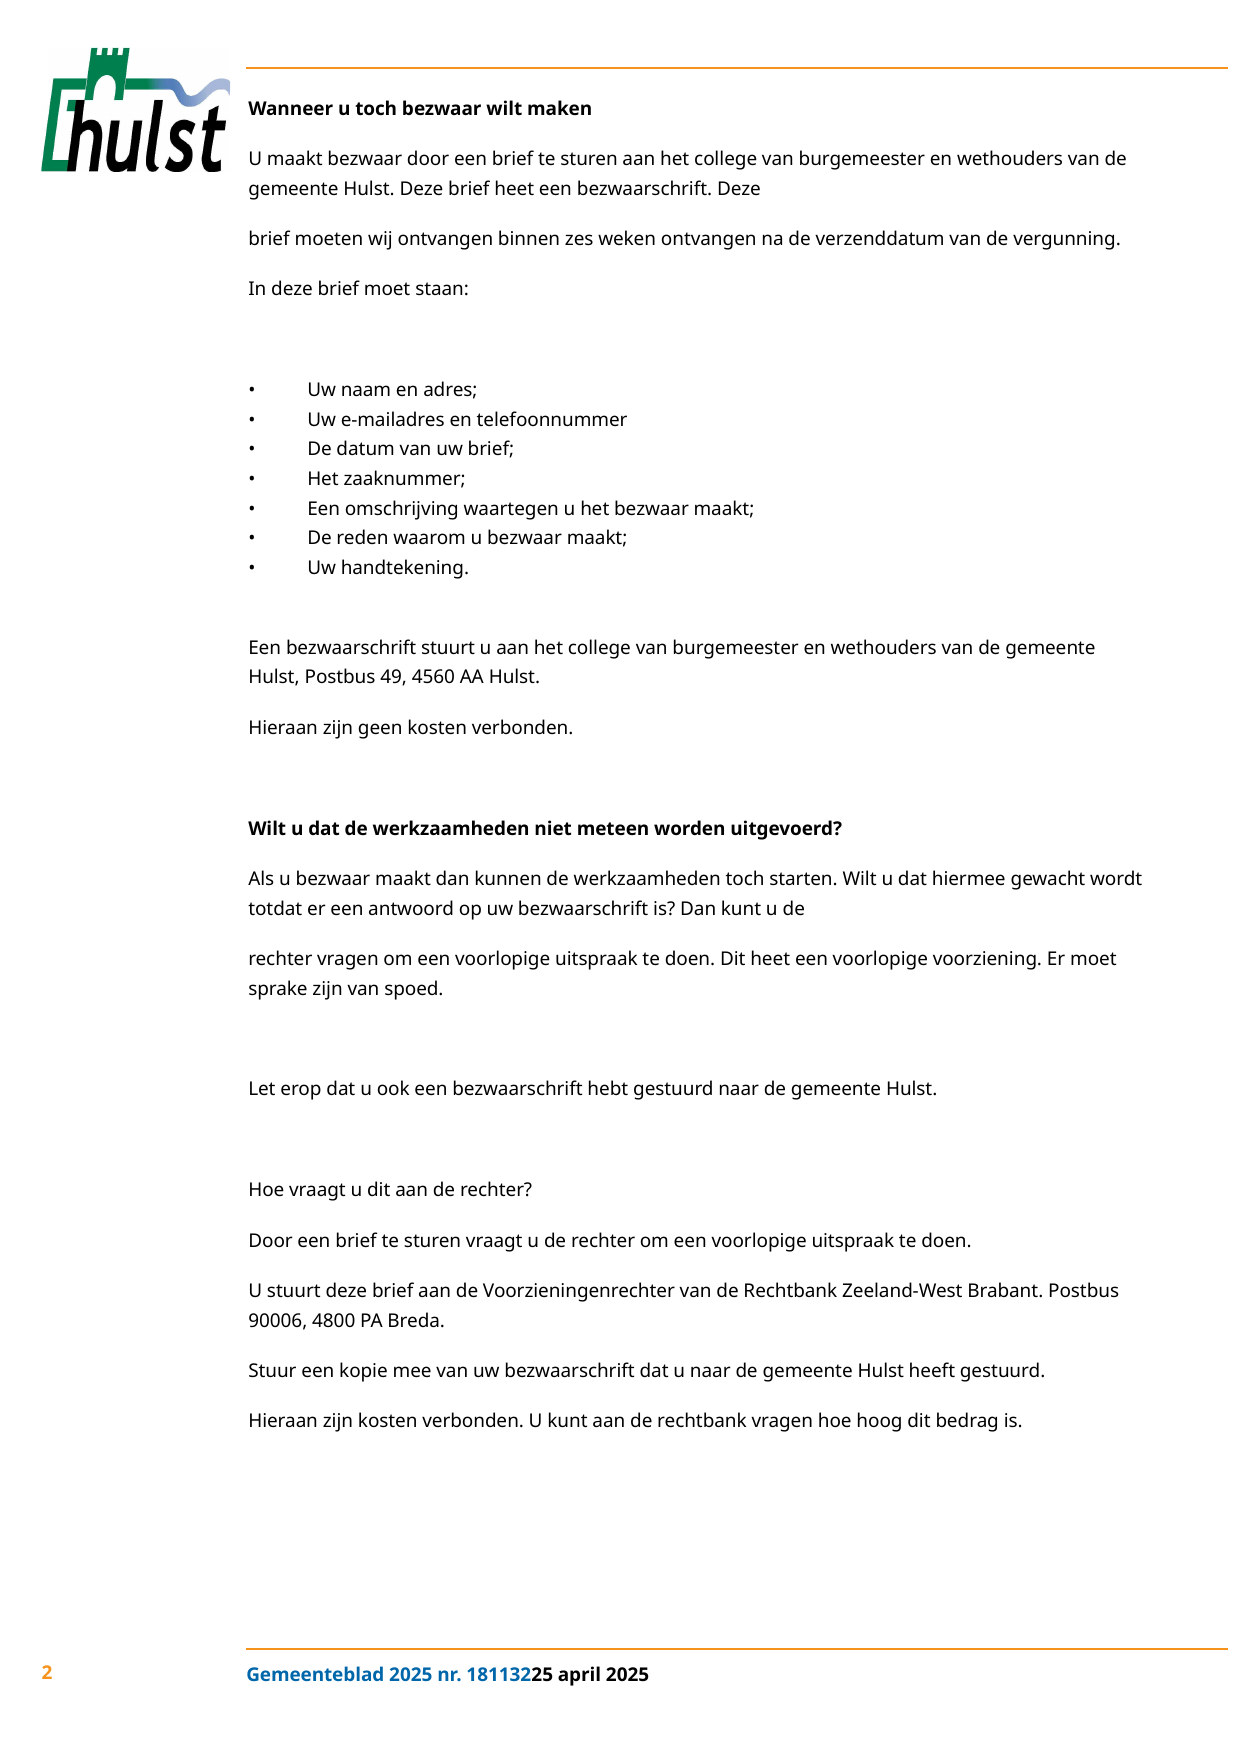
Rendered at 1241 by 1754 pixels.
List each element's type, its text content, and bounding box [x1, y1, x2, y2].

text rechter vragen om een voorlopige uitspraak te doen. Dit heet een voorlopige voorziening. Er moet sprake zijn van spoed. [248, 945, 1152, 1001]
text U maakt bezwaar door een brief te sturen aan het college van burgemeester en wethouders van de gemeente Hulst. Deze brief heet een bezwaarschrift. Deze [248, 145, 1152, 201]
text Hoe vraagt u dit aan de rechter? [248, 1176, 1152, 1202]
text Hieraan zijn kosten verbonden. U kunt aan de rechtbank vragen hoe hoog dit bedrag is. [248, 1408, 1152, 1433]
list Uw naam en adres; [248, 376, 1152, 402]
text Door een brief te sturen vraagt u de rechter om een voorlopige uitspraak te doen. [248, 1227, 1152, 1253]
text In deze brief moet staan: [248, 276, 1152, 301]
text Als u bezwaar maakt dan kunnen de werkzaamheden toch starten. Wilt u dat hiermee gewacht wordt totdat er een antwoord op uw bezwaarschrift is? Dan kunt u de [248, 865, 1152, 921]
list De datum van uw brief; [248, 436, 1152, 461]
text Wilt u dat de werkzaamheden niet meteen worden uitgevoerd? [248, 815, 1152, 841]
text Hieraan zijn geen kosten verbonden. [248, 714, 1152, 740]
list Uw e-mailadres en telefoonnummer [248, 406, 1152, 432]
list De reden waarom u bezwaar maakt; [248, 524, 1152, 550]
picture [41, 47, 231, 172]
text Stuur een kopie mee van uw bezwaarschrift dat u naar de gemeente Hulst heeft gestuurd. [248, 1357, 1152, 1383]
list Uw handtekening. [248, 554, 1152, 580]
text Een bezwaarschrift stuurt u aan het college van burgemeester en wethouders van de gemeente Hulst, Postbus 49, 4560 AA Hulst. [248, 634, 1152, 689]
text Let erop dat u ook een bezwaarschrift hebt gestuurd naar de gemeente Hulst. [248, 1076, 1152, 1101]
text Wanneer u toch bezwaar wilt maken [248, 95, 1152, 121]
list Een omschrijving waartegen u het bezwaar maakt; [248, 495, 1152, 521]
list Het zaaknummer; [248, 465, 1152, 491]
text U stuurt deze brief aan de Voorzieningenrechter van de Rechtbank Zeeland-West Brabant. Postbus 90006, 4800 PA Breda. [248, 1277, 1152, 1333]
text brief moeten wij ontvangen binnen zes weken ontvangen na de verzenddatum van de vergunning. [248, 225, 1152, 251]
